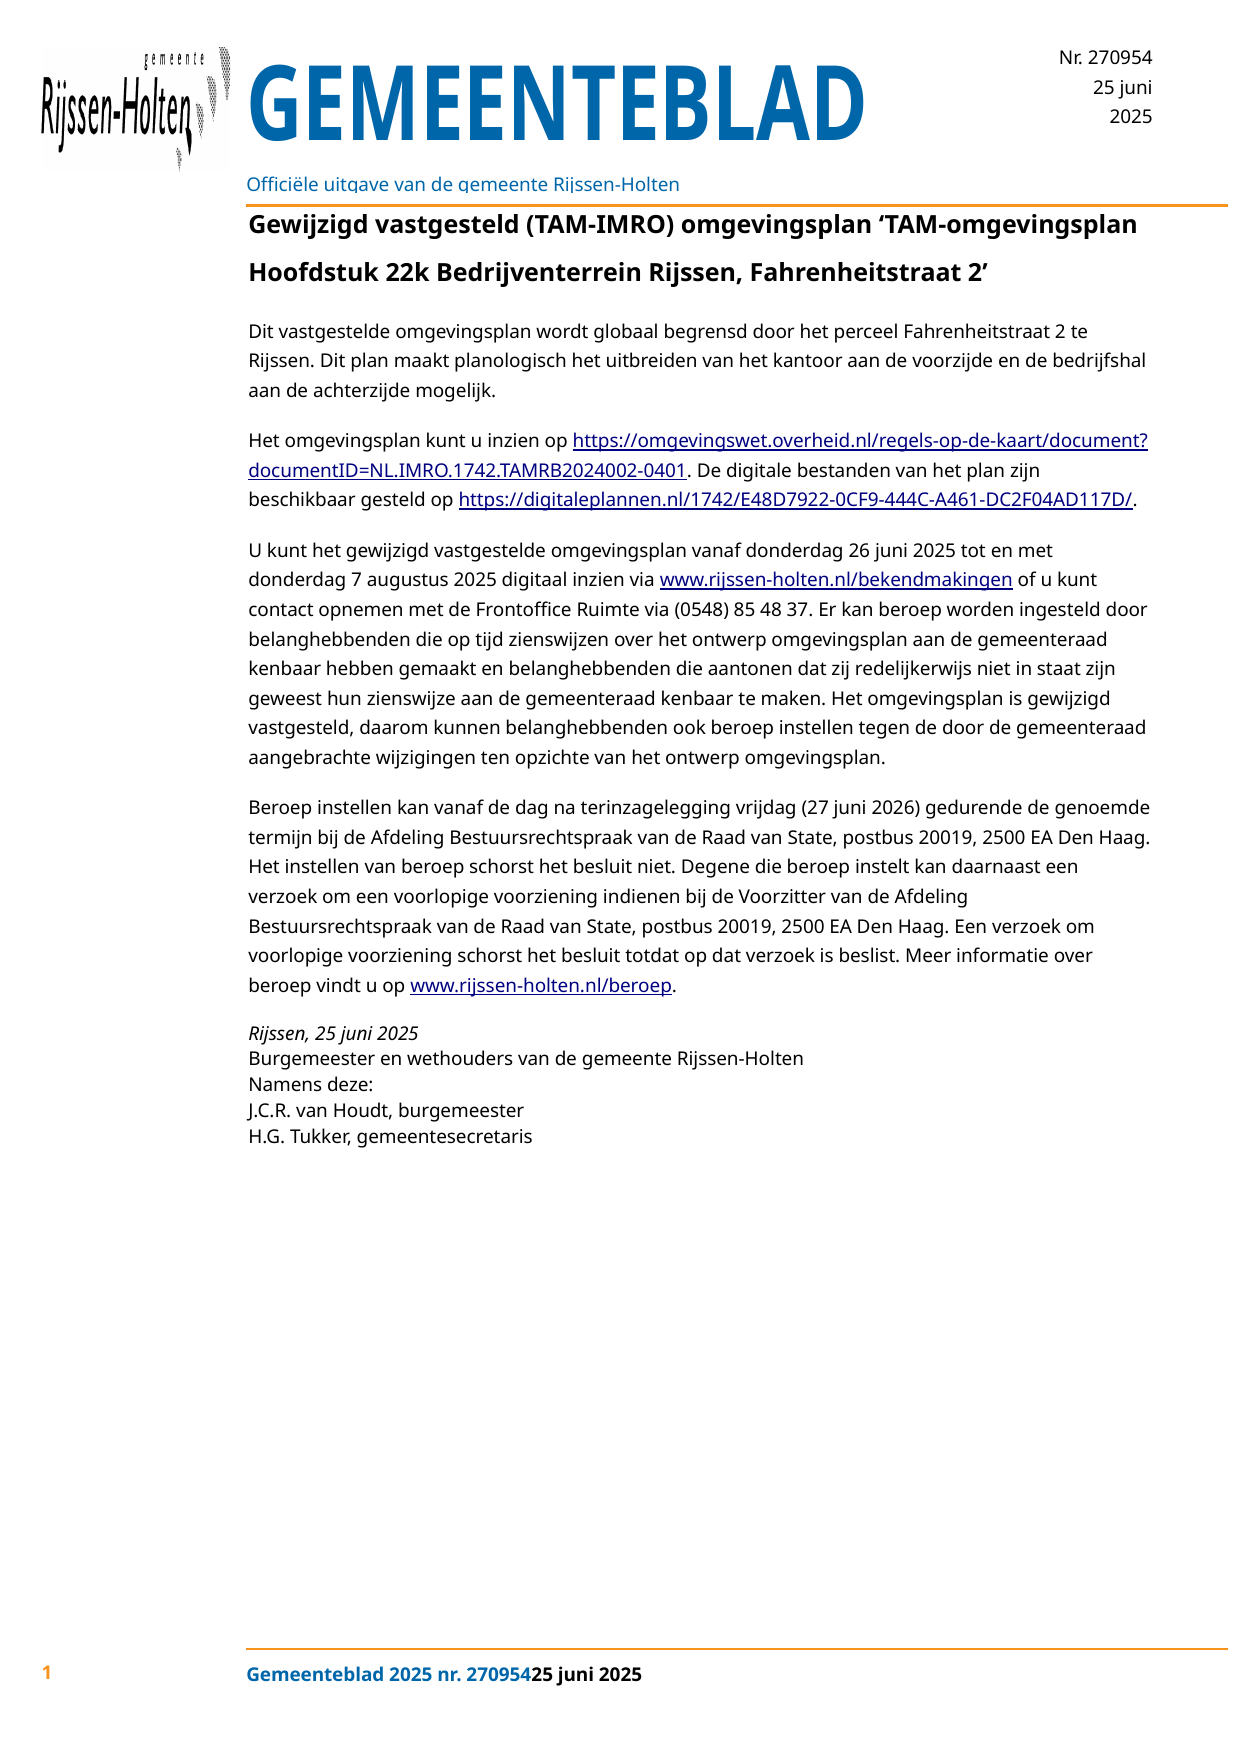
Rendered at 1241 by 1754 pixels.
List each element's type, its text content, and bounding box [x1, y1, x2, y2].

text J.C.R. van Houdt, burgemeester [248, 1097, 1152, 1123]
text Burgemeester en wethouders van de gemeente Rijssen-Holten [248, 1046, 1152, 1071]
text Gewijzigd vastgesteld (TAM-IMRO) omgevingsplan ‘TAM-omgevingsplan Hoofdstuk 22k Bedrijventerrein Rijssen, Fahrenheitstraat 2’ [248, 207, 1152, 288]
text U kunt het gewijzigd vastgestelde omgevingsplan vanaf donderdag 26 juni 2025 tot en met donderdag 7 augustus 2025 digitaal inzien via www.rijssen-holten.nl/bekendmakingen of u kunt contact opnemen met de Frontoffice Ruimte via (0548) 85 48 37. Er kan beroep worden ingesteld door belanghebbenden die op tijd zienswijzen over het ontwerp omgevingsplan aan de gemeenteraad kenbaar hebben gemaakt en belanghebbenden die aantonen dat zij redelijkerwijs niet in staat zijn geweest hun zienswijze aan de gemeenteraad kenbaar te maken. Het omgevingsplan is gewijzigd vastgesteld, daarom kunnen belanghebbenden ook beroep instellen tegen de door de gemeenteraad aangebrachte wijzigingen ten opzichte van het ontwerp omgevingsplan. [248, 537, 1152, 770]
picture [41, 47, 231, 172]
text Beroep instellen kan vanaf de dag na terinzagelegging vrijdag (27 juni 2026) gedurende de genoemde termijn bij de Afdeling Bestuursrechtspraak van de Raad van State, postbus 20019, 2500 EA Den Haag. Het instellen van beroep schorst het besluit niet. Degene die beroep instelt kan daarnaast een verzoek om een voorlopige voorziening indienen bij de Voorzitter van de Afdeling Bestuursrechtspraak van de Raad van State, postbus 20019, 2500 EA Den Haag. Een verzoek om voorlopige voorziening schorst het besluit totdat op dat verzoek is beslist. Meer informatie over beroep vindt u op www.rijssen-holten.nl/beroep. [248, 794, 1152, 998]
text Rijssen, 25 juni 2025 [248, 1020, 1152, 1046]
text Dit vastgestelde omgevingsplan wordt globaal begrensd door het perceel Fahrenheitstraat 2 te Rijssen. Dit plan maakt planologisch het uitbreiden van het kantoor aan de voorzijde en de bedrijfshal aan de achterzijde mogelijk. [248, 318, 1152, 403]
text Namens deze: [248, 1071, 1152, 1097]
text H.G. Tukker, gemeentesecretaris [248, 1123, 1152, 1148]
text Het omgevingsplan kunt u inzien op https://omgevingswet.overheid.nl/regels-op-de-kaart/document?documentID=NL.IMRO.1742.TAMRB2024002-0401. De digitale bestanden van het plan zijn beschikbaar gesteld op https://digitaleplannen.nl/1742/E48D7922-0CF9-444C-A461-DC2F04AD117D/. [248, 427, 1152, 512]
